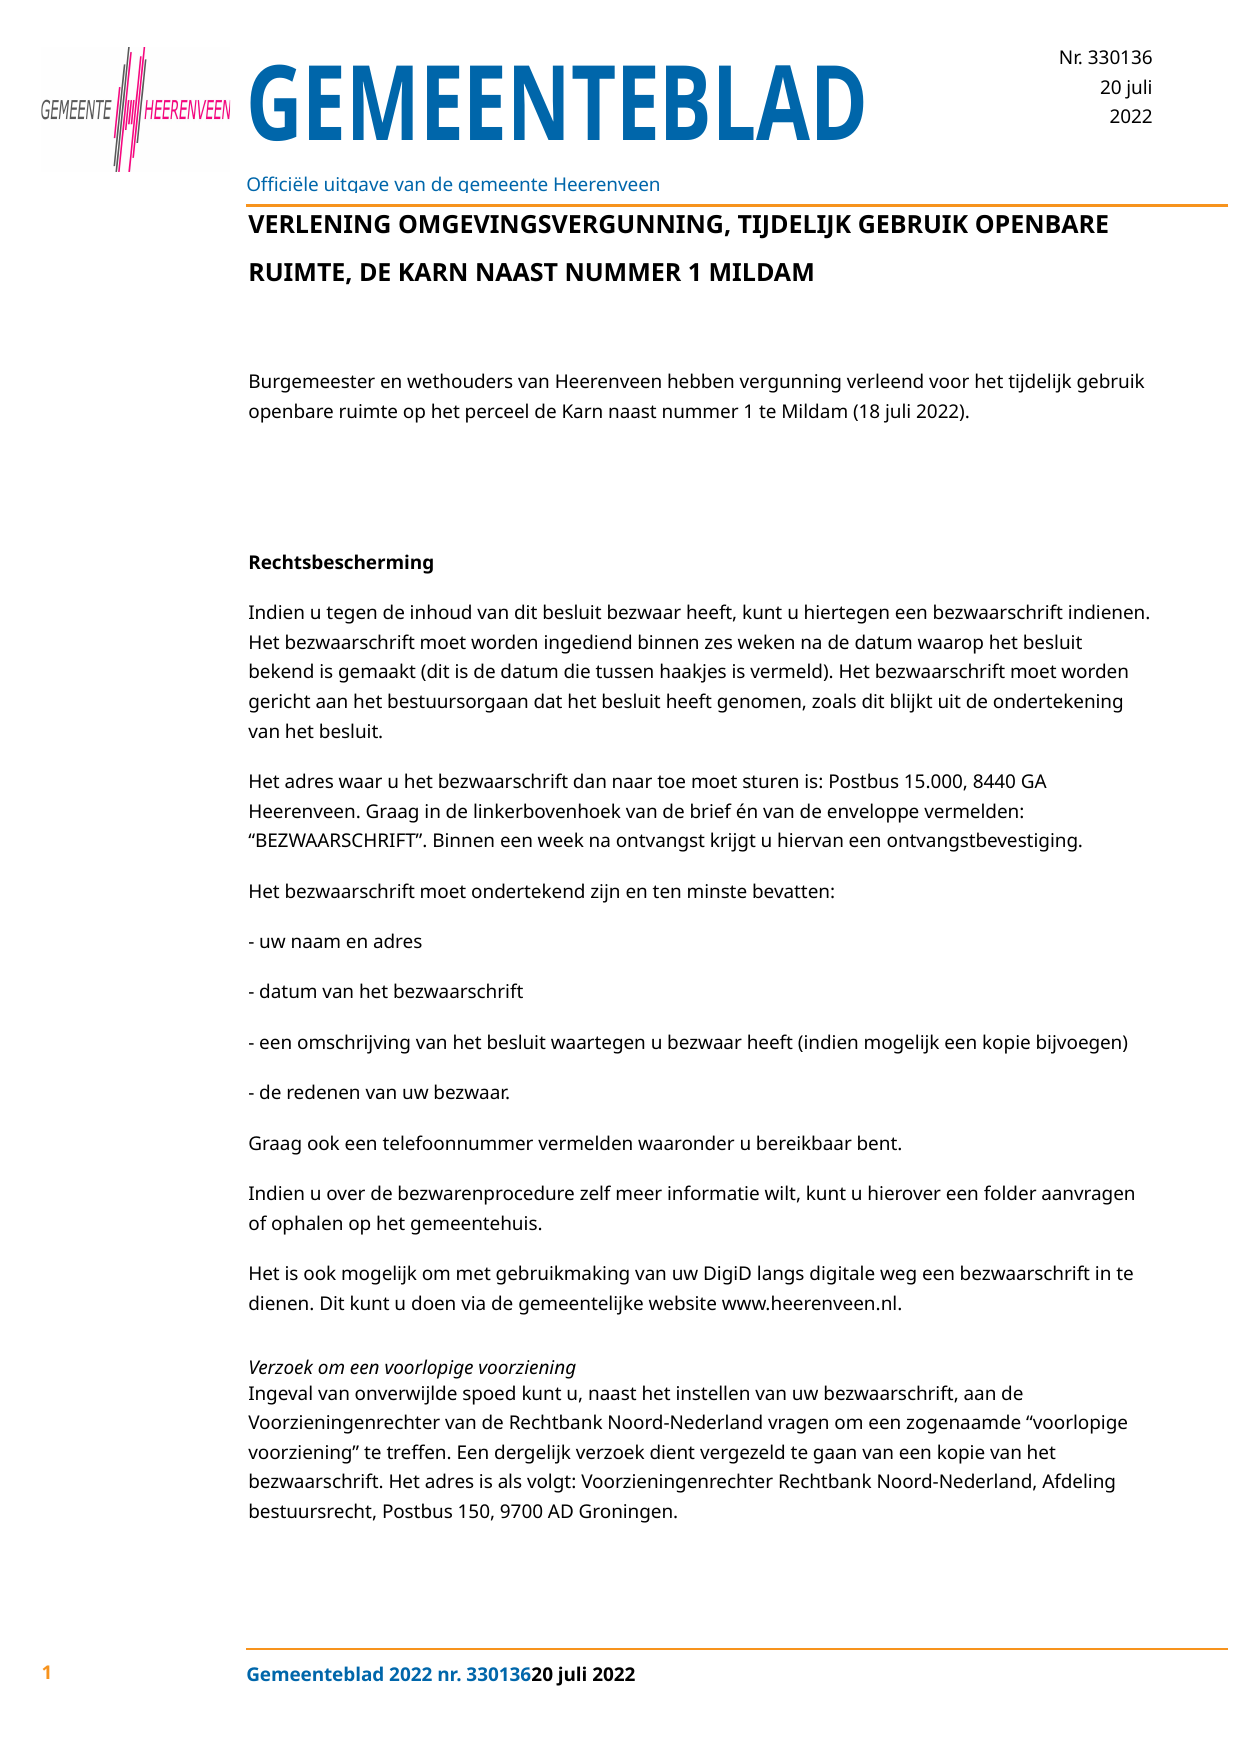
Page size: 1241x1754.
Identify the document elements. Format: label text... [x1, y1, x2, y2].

text Ingeval van onverwijlde spoed kunt u, naast het instellen van uw bezwaarschrift, aan de Voorzieningenrechter van de Rechtbank Noord-Nederland vragen om een zogenaamde “voorlopige voorziening” te treffen. Een dergelijk verzoek dient vergezeld te gaan van een kopie van het bezwaarschrift. Het adres is als volgt: Voorzieningenrechter Rechtbank Noord-Nederland, Afdeling bestuursrecht, Postbus 150, 9700 AD Groningen. [248, 1380, 1152, 1524]
text - de redenen van uw bezwaar. [248, 1079, 1152, 1105]
text Het is ook mogelijk om met gebruikmaking van uw DigiD langs digitale weg een bezwaarschrift in te dienen. Dit kunt u doen via de gemeentelijke website www.heerenveen.nl. [248, 1260, 1152, 1316]
text Indien u tegen de inhoud van dit besluit bezwaar heeft, kunt u hiertegen een bezwaarschrift indienen. Het bezwaarschrift moet worden ingediend binnen zes weken na de datum waarop het besluit bekend is gemaakt (dit is de datum die tussen haakjes is vermeld). Het bezwaarschrift moet worden gericht aan het bestuursorgaan dat het besluit heeft genomen, zoals dit blijkt uit de ondertekening van het besluit. [248, 599, 1152, 744]
text Graag ook een telefoonnummer vermelden waaronder u bereikbaar bent. [248, 1130, 1152, 1156]
text Rechtsbescherming [248, 549, 1152, 575]
text - een omschrijving van het besluit waartegen u bezwaar heeft (indien mogelijk een kopie bijvoegen) [248, 1029, 1152, 1055]
text - datum van het bezwaarschrift [248, 979, 1152, 1004]
text Verzoek om een voorlopige voorziening [248, 1354, 1152, 1380]
text - uw naam en adres [248, 928, 1152, 954]
picture [41, 47, 231, 172]
text Het bezwaarschrift moet ondertekend zijn en ten minste bevatten: [248, 878, 1152, 904]
text Het adres waar u het bezwaarschrift dan naar toe moet sturen is: Postbus 15.000, 8440 GA Heerenveen. Graag in de linkerbovenhoek van de brief én van de enveloppe vermelden: “BEZWAARSCHRIFT”. Binnen een week na ontvangst krijgt u hiervan een ontvangstbevestiging. [248, 768, 1152, 853]
text Indien u over de bezwarenprocedure zelf meer informatie wilt, kunt u hierover een folder aanvragen of ophalen op het gemeentehuis. [248, 1180, 1152, 1236]
text VERLENING OMGEVINGSVERGUNNING, TIJDELIJK GEBRUIK OPENBARE RUIMTE, DE KARN NAAST NUMMER 1 MILDAM [248, 207, 1152, 288]
text Burgemeester en wethouders van Heerenveen hebben vergunning verleend voor het tijdelijk gebruik openbare ruimte op het perceel de Karn naast nummer 1 te Mildam (18 juli 2022). [248, 368, 1152, 424]
